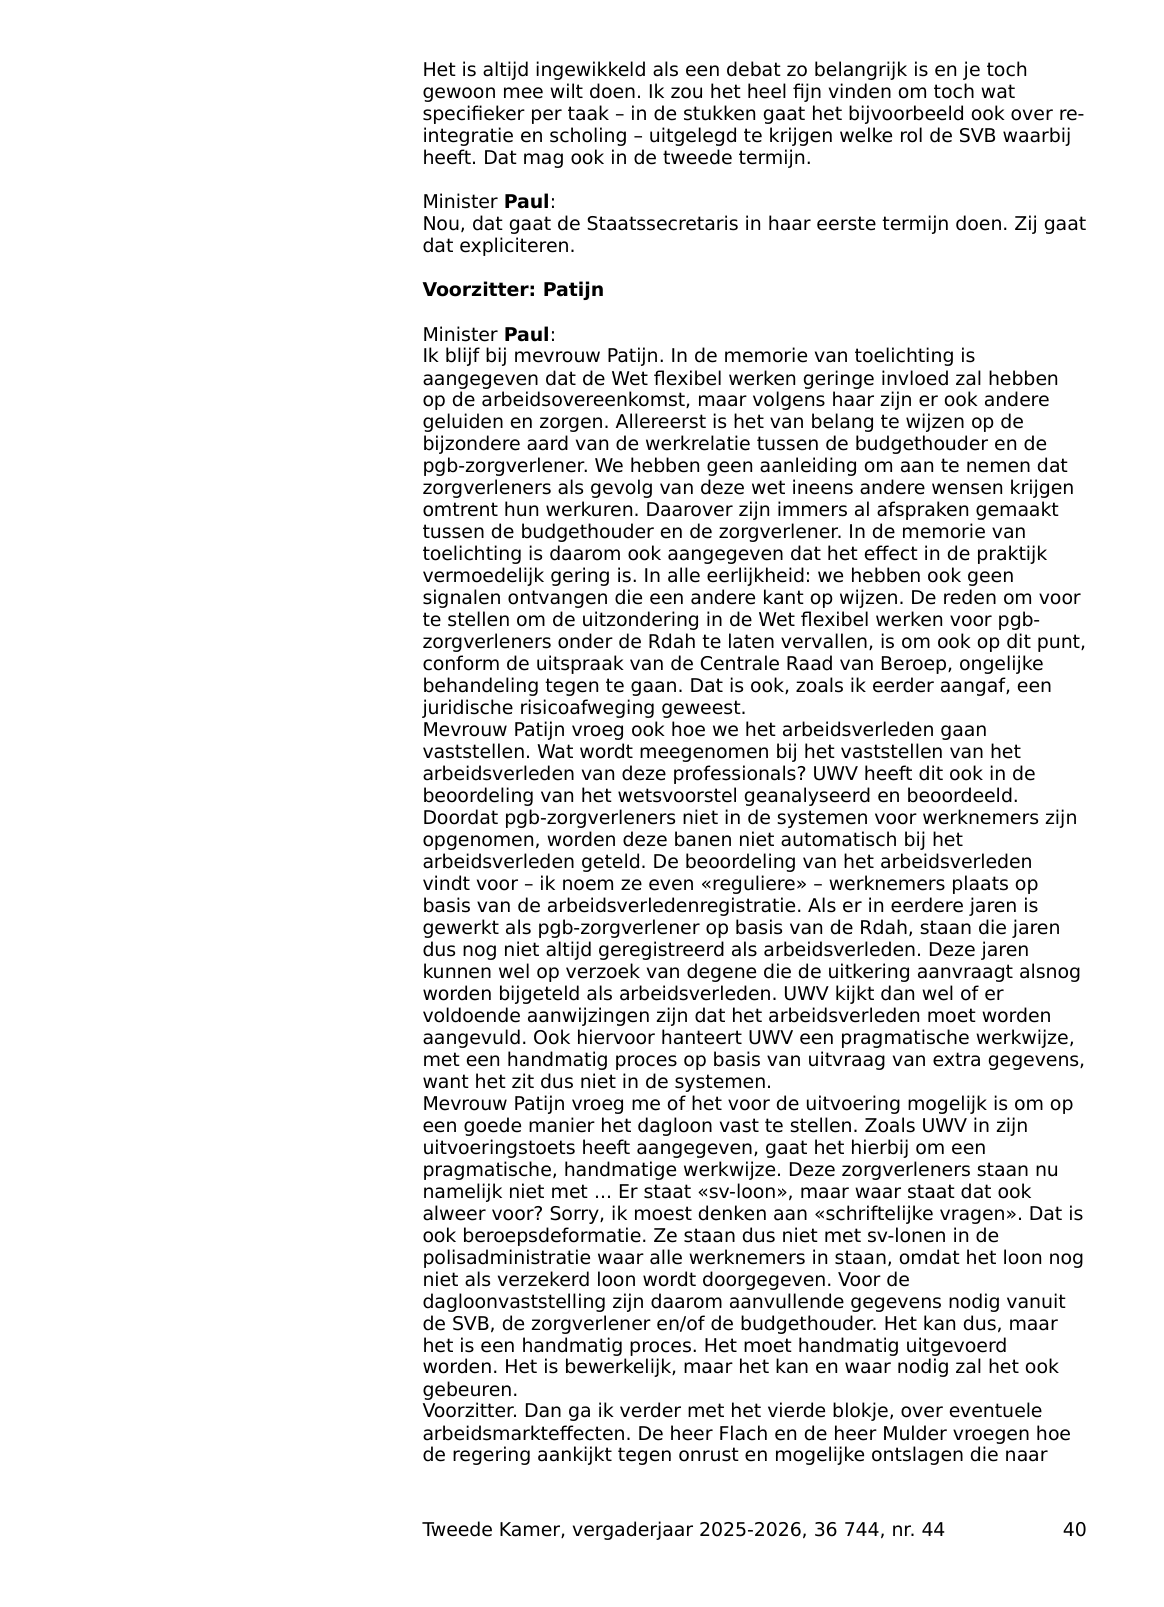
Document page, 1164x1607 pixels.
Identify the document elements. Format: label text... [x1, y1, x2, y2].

text Voorzitter: Patijn [422, 279, 1087, 301]
text Ik blijf bij mevrouw Patijn. In de memorie van toelichting is aangegeven dat de Wet flexibel werken geringe invloed zal hebben op de arbeidsovereenkomst, maar volgens haar zijn er ook andere geluiden en zorgen. Allereerst is het van belang te wijzen op de bijzondere aard van de werkrelatie tussen de budgethouder en de pgb-zorgverlener. We hebben geen aanleiding om aan te nemen dat zorgverleners als gevolg van deze wet ineens andere wensen krijgen omtrent hun werkuren. Daarover zijn immers al afspraken gemaakt tussen de budgethouder en de zorgverlener. In de memorie van toelichting is daarom ook aangegeven dat het effect in de praktijk vermoedelijk gering is. In alle eerlijkheid: we hebben ook geen signalen ontvangen die een andere kant op wijzen. De reden om voor te stellen om de uitzondering in de Wet flexibel werken voor pgb-zorgverleners onder de Rdah te laten vervallen, is om ook op dit punt, conform de uitspraak van de Centrale Raad van Beroep, ongelijke behandeling tegen te gaan. Dat is ook, zoals ik eerder aangaf, een juridische risicoafweging geweest. [422, 345, 1087, 719]
text Minister Paul: [422, 323, 1087, 345]
text Mevrouw Patijn vroeg me of het voor de uitvoering mogelijk is om op een goede manier het dagloon vast te stellen. Zoals UWV in zijn uitvoeringstoets heeft aangegeven, gaat het hierbij om een pragmatische, handmatige werkwijze. Deze zorgverleners staan nu namelijk niet met ... Er staat «sv-loon», maar waar staat dat ook alweer voor? Sorry, ik moest denken aan «schriftelijke vragen». Dat is ook beroepsdeformatie. Ze staan dus niet met sv-lonen in de polisadministratie waar alle werknemers in staan, omdat het loon nog niet als verzekerd loon wordt doorgegeven. Voor de dagloonvaststelling zijn daarom aanvullende gegevens nodig vanuit de SVB, de zorgverlener en/of de budgethouder. Het kan dus, maar het is een handmatig proces. Het moet handmatig uitgevoerd worden. Het is bewerkelijk, maar het kan en waar nodig zal het ook gebeuren. [422, 1093, 1087, 1400]
text Nou, dat gaat de Staatssecretaris in haar eerste termijn doen. Zij gaat dat expliciteren. [422, 213, 1087, 257]
text Minister Paul: [422, 191, 1087, 213]
text Het is altijd ingewikkeld als een debat zo belangrijk is en je toch gewoon mee wilt doen. Ik zou het heel fijn vinden om toch wat specifieker per taak – in de stukken gaat het bijvoorbeeld ook over re-integratie en scholing – uitgelegd te krijgen welke rol de SVB waarbij heeft. Dat mag ook in de tweede termijn. [422, 59, 1087, 169]
text Voorzitter. Dan ga ik verder met het vierde blokje, over eventuele arbeidsmarkteffecten. De heer Flach en de heer Mulder vroegen hoe de regering aankijkt tegen onrust en mogelijke ontslagen die naar [422, 1400, 1087, 1466]
text Mevrouw Patijn vroeg ook hoe we het arbeidsverleden gaan vaststellen. Wat wordt meegenomen bij het vaststellen van het arbeidsverleden van deze professionals? UWV heeft dit ook in de beoordeling van het wetsvoorstel geanalyseerd en beoordeeld. Doordat pgb-zorgverleners niet in de systemen voor werknemers zijn opgenomen, worden deze banen niet automatisch bij het arbeidsverleden geteld. De beoordeling van het arbeidsverleden vindt voor – ik noem ze even «reguliere» – werknemers plaats op basis van de arbeidsverledenregistratie. Als er in eerdere jaren is gewerkt als pgb-zorgverlener op basis van de Rdah, staan die jaren dus nog niet altijd geregistreerd als arbeidsverleden. Deze jaren kunnen wel op verzoek van degene die de uitkering aanvraagt alsnog worden bijgeteld als arbeidsverleden. UWV kijkt dan wel of er voldoende aanwijzingen zijn dat het arbeidsverleden moet worden aangevuld. Ook hiervoor hanteert UWV een pragmatische werkwijze, met een handmatig proces op basis van uitvraag van extra gegevens, want het zit dus niet in de systemen. [422, 719, 1087, 1093]
